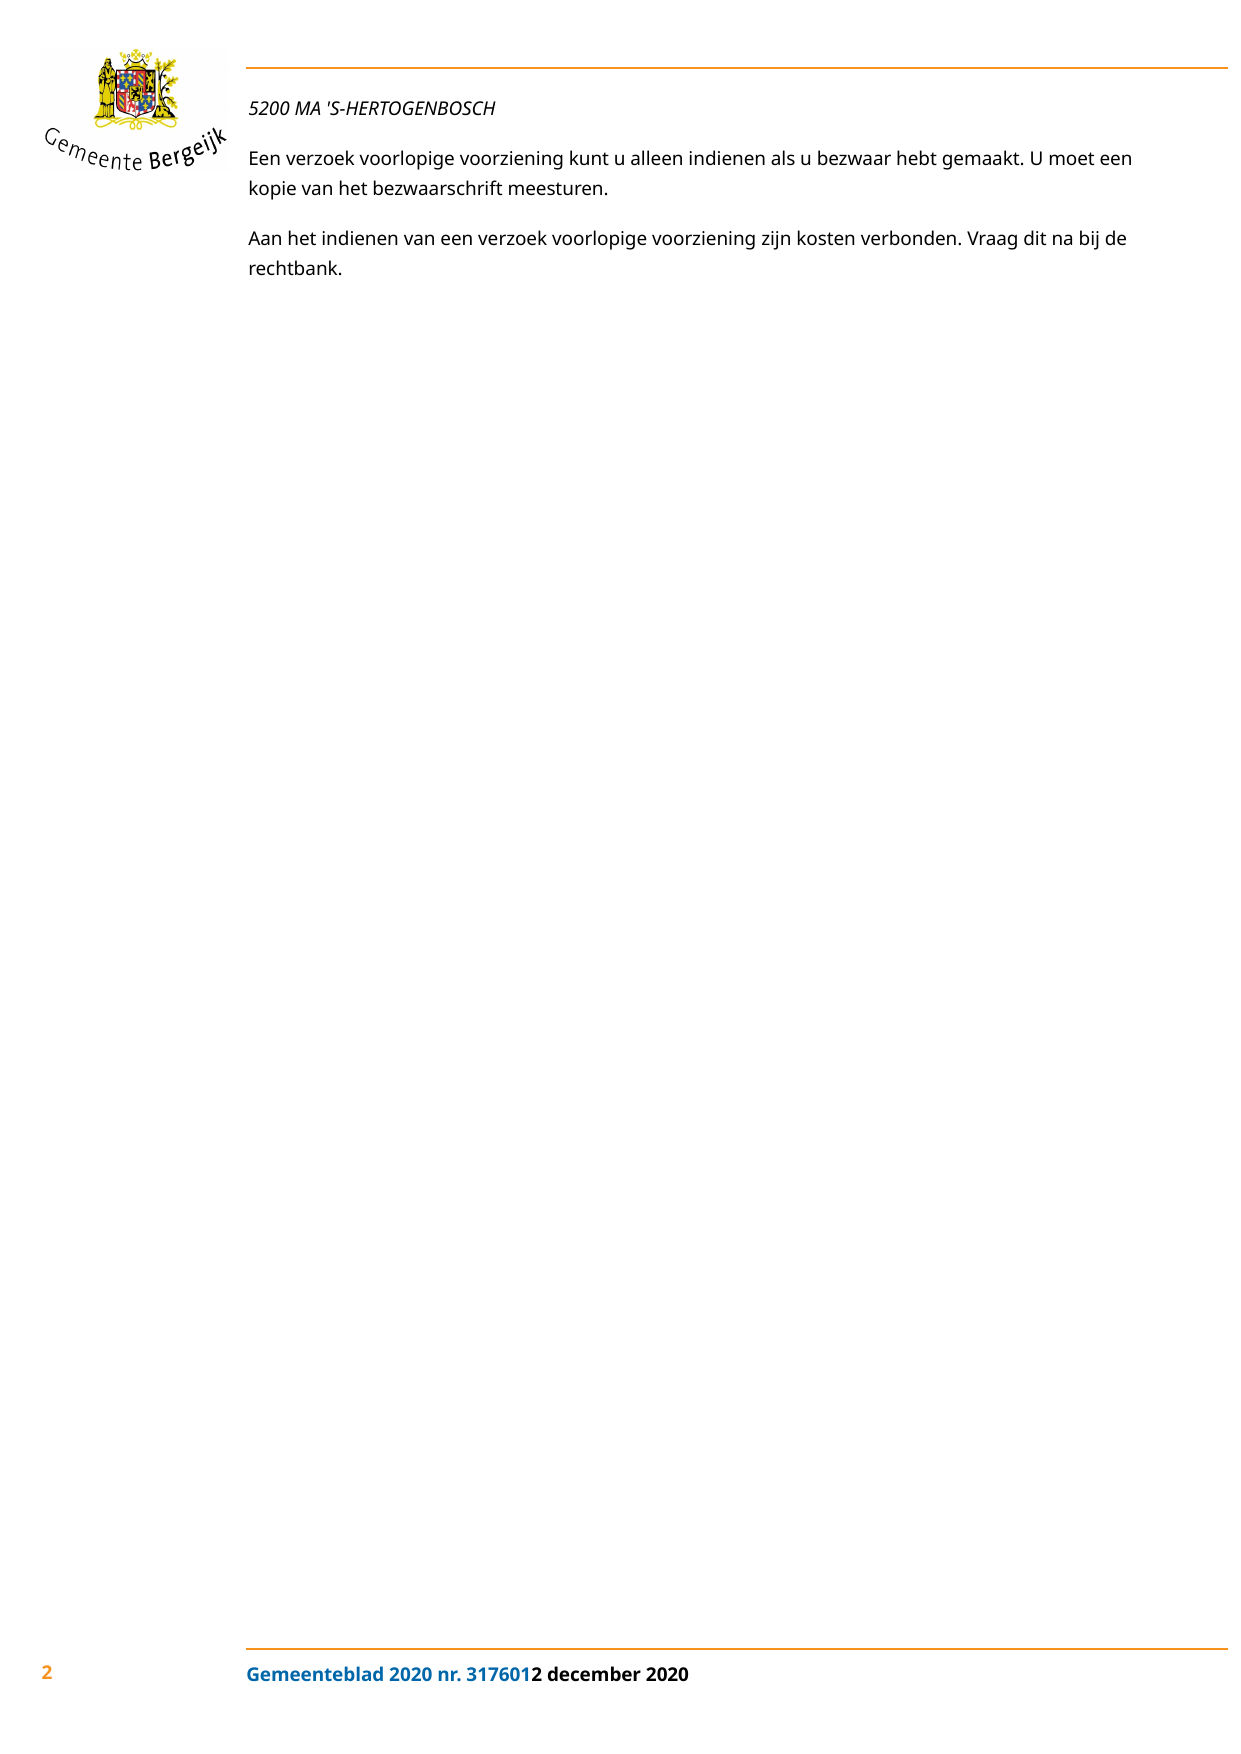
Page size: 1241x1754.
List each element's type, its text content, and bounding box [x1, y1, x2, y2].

text Een verzoek voorlopige voorziening kunt u alleen indienen als u bezwaar hebt gemaakt. U moet een kopie van het bezwaarschrift meesturen. [248, 145, 1152, 201]
picture [41, 47, 231, 172]
text Aan het indienen van een verzoek voorlopige voorziening zijn kosten verbonden. Vraag dit na bij de rechtbank. [248, 225, 1152, 281]
text 5200 MA 'S-HERTOGENBOSCH [248, 95, 1152, 121]
